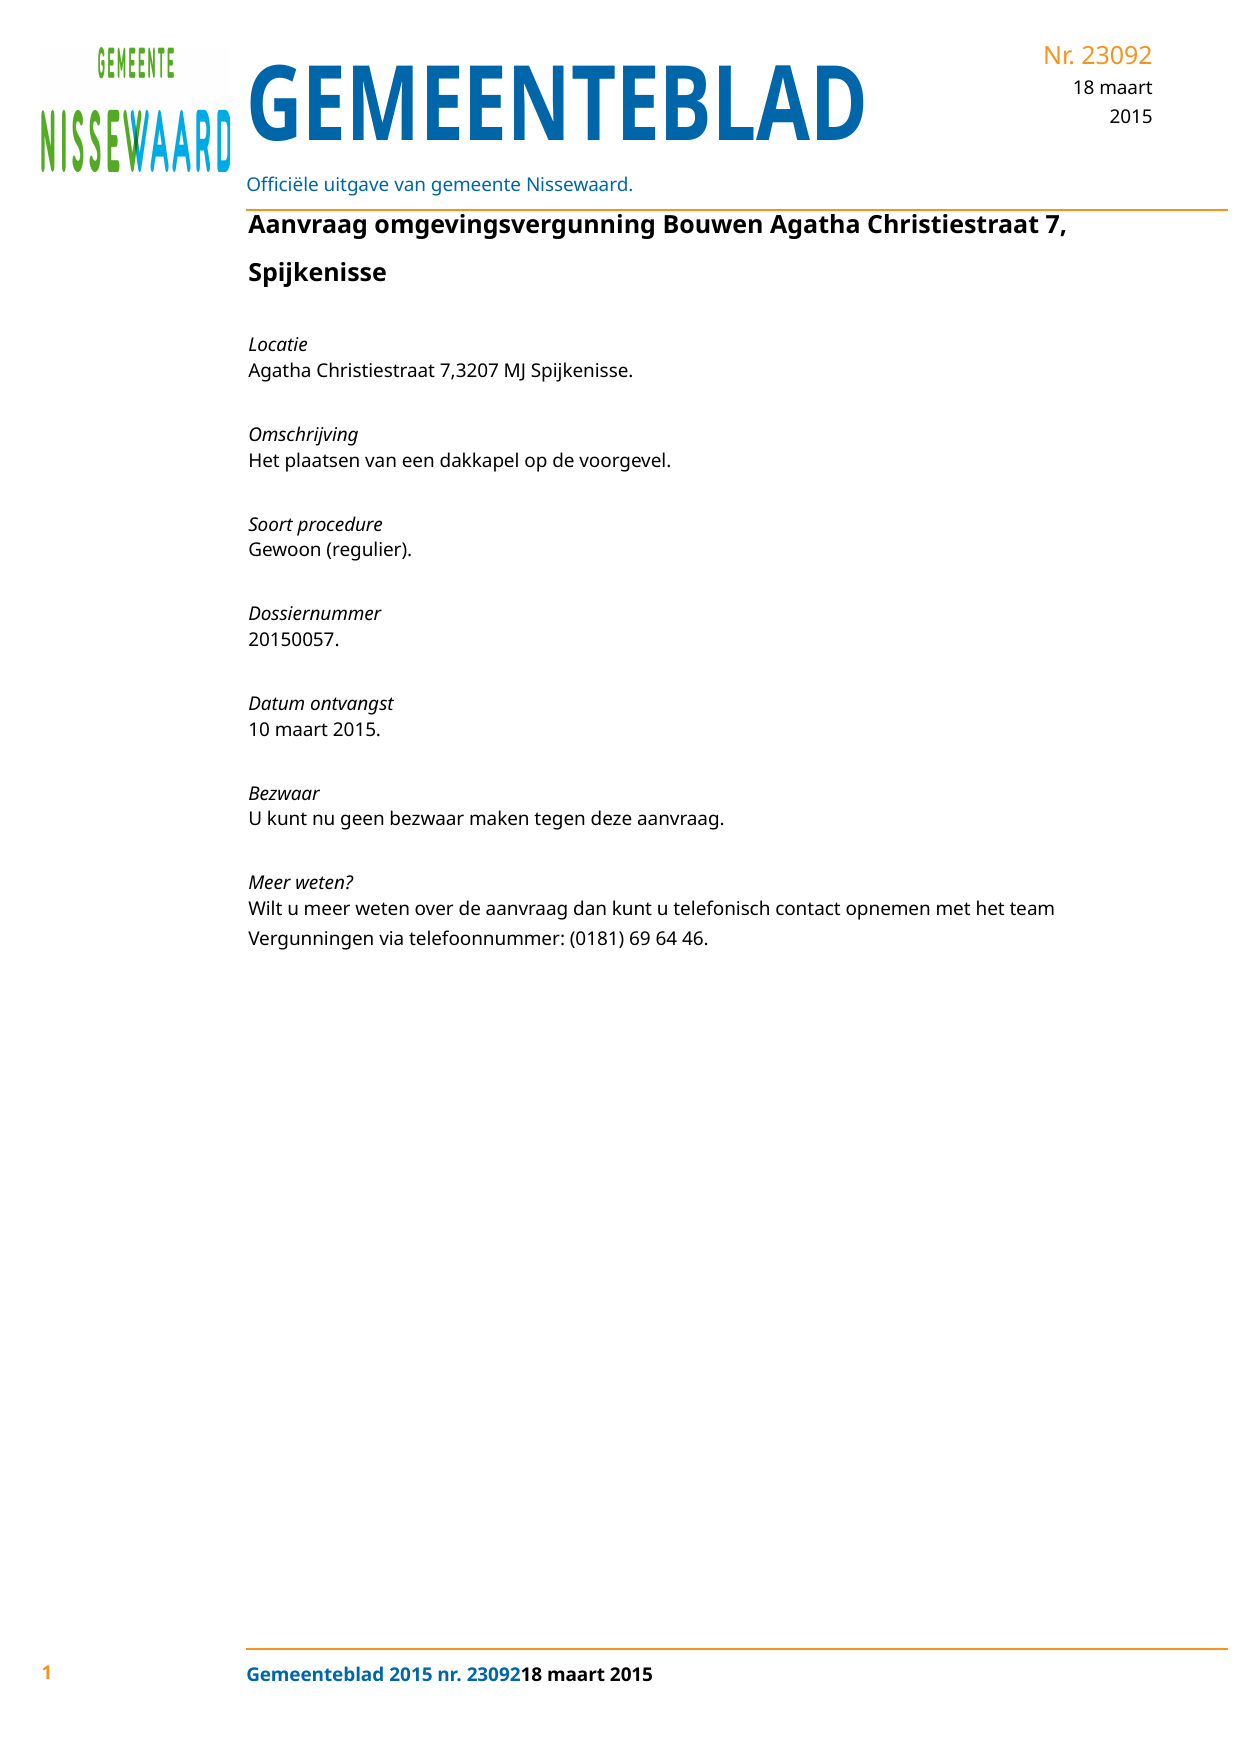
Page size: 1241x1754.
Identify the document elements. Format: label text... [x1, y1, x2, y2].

picture [200, 151, 206, 172]
text Datum ontvangst [248, 690, 1152, 716]
text Meer weten? [248, 869, 1152, 895]
picture [154, 157, 165, 172]
picture [176, 157, 187, 172]
text 20150057. [248, 626, 1152, 652]
text Aanvraag omgevingsvergunning Bouwen Agatha Christiestraat 7, Spijkenisse [248, 211, 1152, 288]
text Omschrijving [248, 421, 1152, 447]
picture [222, 122, 227, 160]
picture [201, 122, 206, 138]
text Wilt u meer weten over de aanvraag dan kunt u telefonisch contact opnemen met het team Vergunningen via telefoonnummer: (0181) 69 64 46. [248, 895, 1152, 951]
text Locatie [248, 331, 1152, 357]
text 10 maart 2015. [248, 716, 1152, 742]
text Soort procedure [248, 511, 1152, 537]
text Het plaatsen van een dakkapel op de voorgevel. [248, 447, 1152, 473]
text Dossiernummer [248, 601, 1152, 626]
text Agatha Christiestraat 7,3207 MJ Spijkenisse. [248, 357, 1152, 383]
text Gewoon (regulier). [248, 537, 1152, 562]
text U kunt nu geen bezwaar maken tegen deze aanvraag. [248, 806, 1152, 831]
text Bezwaar [248, 780, 1152, 806]
picture [41, 47, 231, 172]
